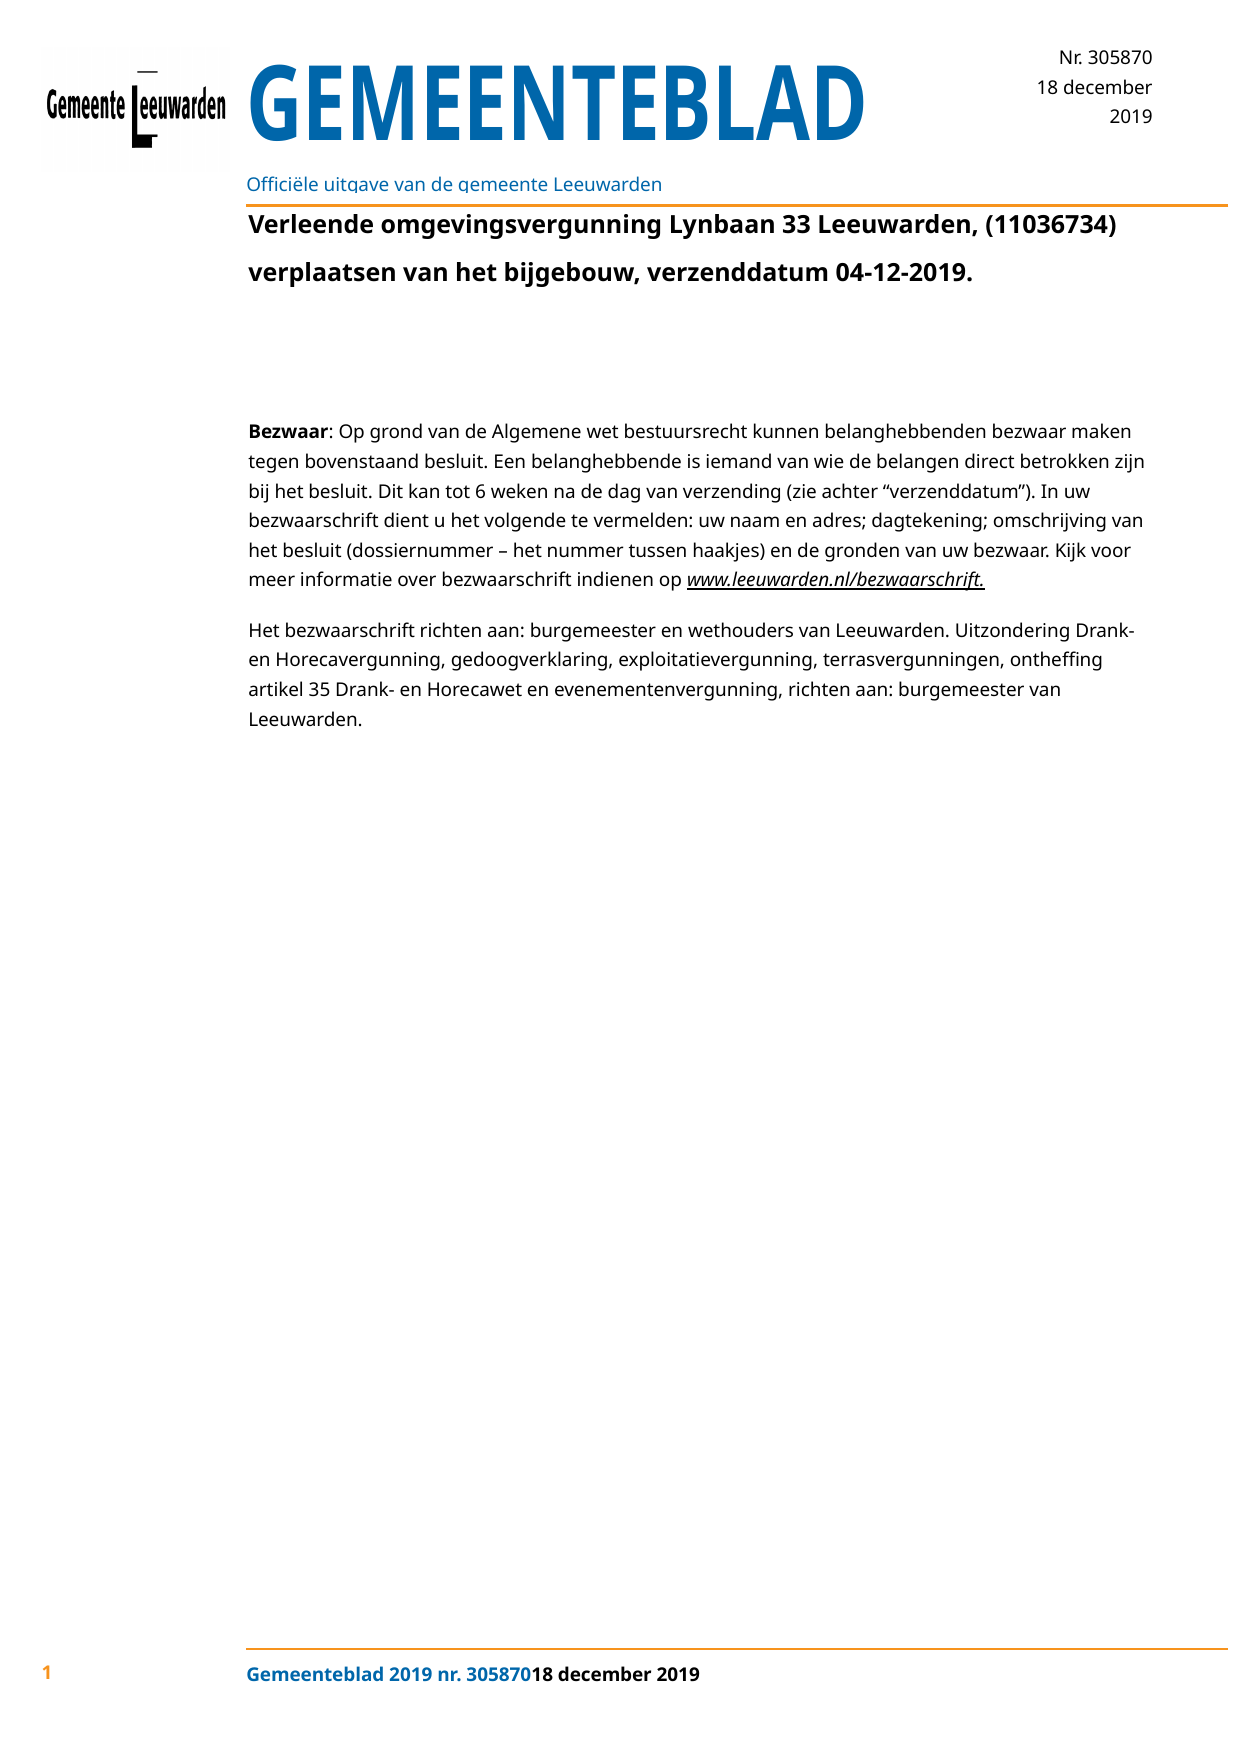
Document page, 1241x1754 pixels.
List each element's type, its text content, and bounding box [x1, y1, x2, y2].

text Verleende omgevingsvergunning Lynbaan 33 Leeuwarden, (11036734) verplaatsen van het bijgebouw, verzenddatum 04-12-2019. [248, 207, 1152, 288]
picture [41, 47, 231, 172]
text Het bezwaarschrift richten aan: burgemeester en wethouders van Leeuwarden. Uitzondering Drank- en Horecavergunning, gedoogverklaring, exploitatievergunning, terrasvergunningen, ontheffing artikel 35 Drank- en Horecawet en evenementenvergunning, richten aan: burgemeester van Leeuwarden. [248, 617, 1152, 732]
text Bezwaar: Op grond van de Algemene wet bestuursrecht kunnen belanghebbenden bezwaar maken tegen bovenstaand besluit. Een belanghebbende is iemand van wie de belangen direct betrokken zijn bij het besluit. Dit kan tot 6 weken na de dag van verzending (zie achter “verzenddatum”). In uw bezwaarschrift dient u het volgende te vermelden: uw naam en adres; dagtekening; omschrijving van het besluit (dossiernummer – het nummer tussen haakjes) en de gronden van uw bezwaar. Kijk voor meer informatie over bezwaarschrift indienen op www.leeuwarden.nl/bezwaarschrift. [248, 419, 1152, 592]
